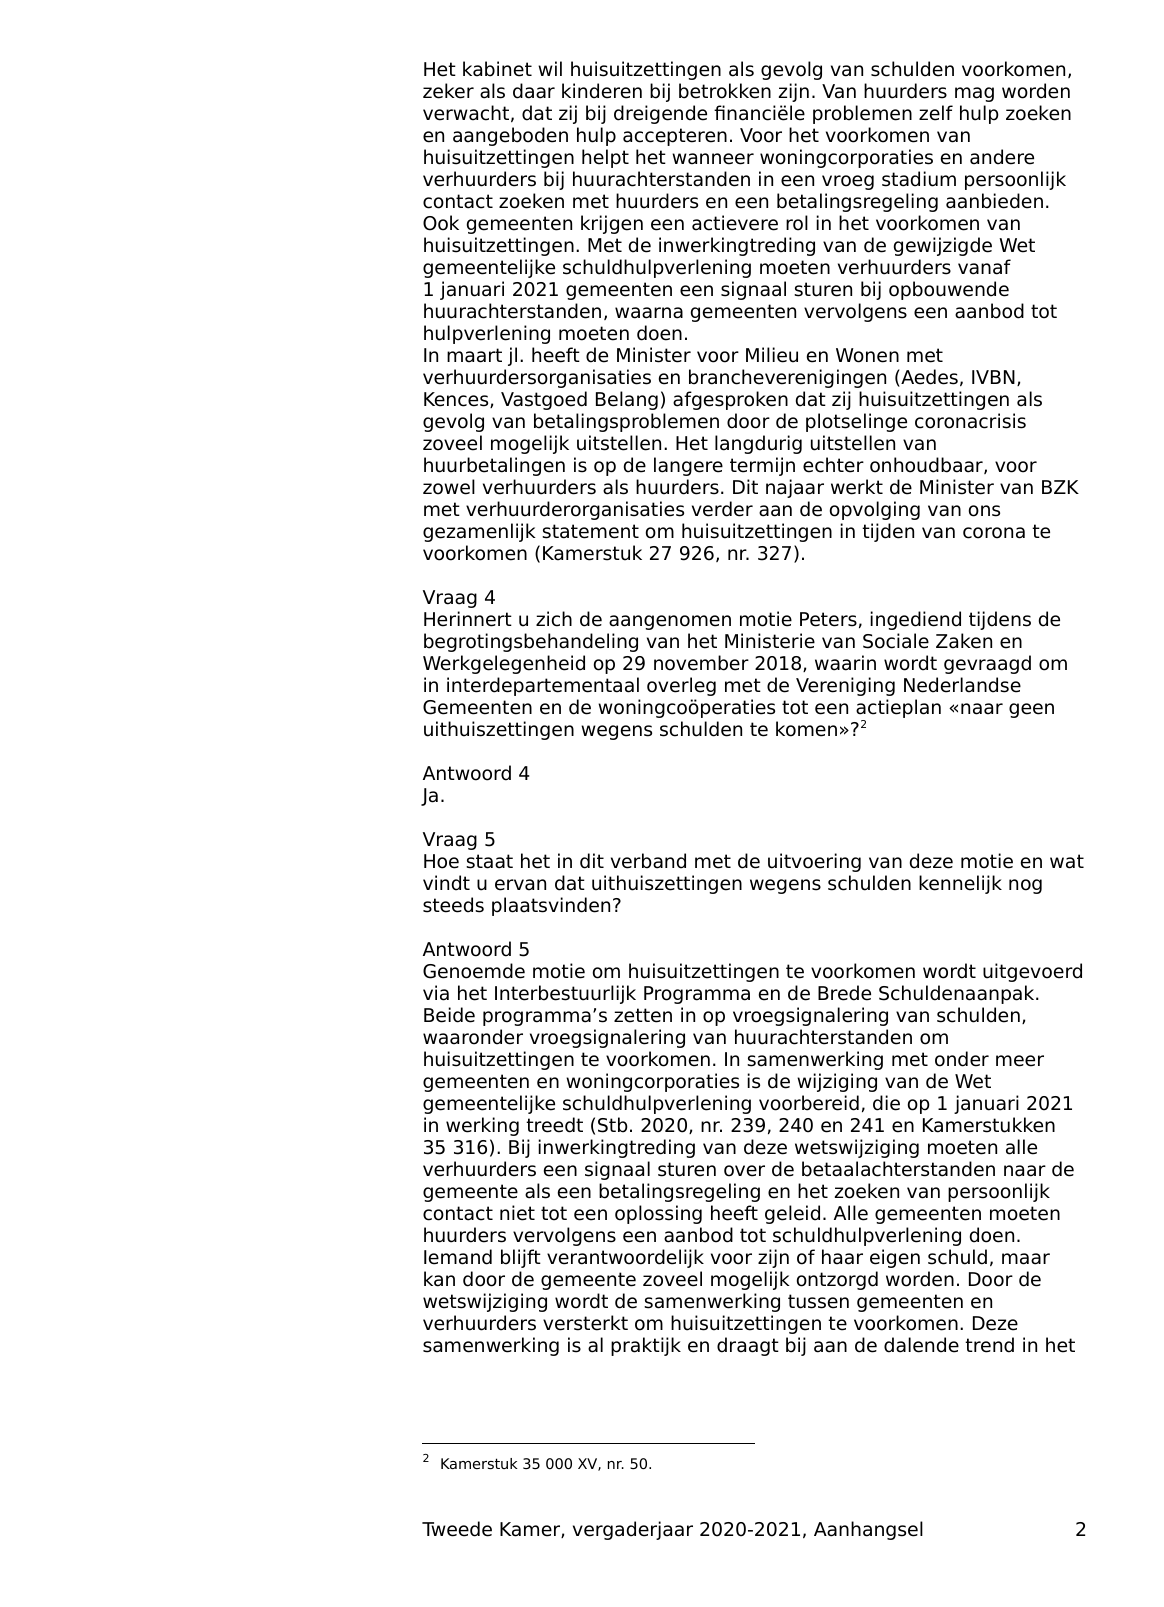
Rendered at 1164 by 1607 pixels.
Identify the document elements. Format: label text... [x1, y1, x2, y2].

text Kamerstuk 35 000 XV, nr. 50. [422, 1452, 1087, 1474]
text Antwoord 5 [422, 939, 1087, 961]
text Ja. [422, 785, 1087, 807]
text Herinnert u zich de aangenomen motie Peters, ingediend tijdens de begrotingsbehandeling van het Ministerie van Sociale Zaken en Werkgelegenheid op 29 november 2018, waarin wordt gevraagd om in interdepartementaal overleg met de Vereniging Nederlandse Gemeenten en de woningcoöperaties tot een actieplan «naar geen uithuiszettingen wegens schulden te komen»? [422, 609, 1087, 741]
text In maart jl. heeft de Minister voor Milieu en Wonen met verhuurdersorganisaties en brancheverenigingen (Aedes, IVBN, Kences, Vastgoed Belang) afgesproken dat zij huisuitzettingen als gevolg van betalingsproblemen door de plotselinge coronacrisis zoveel mogelijk uitstellen. Het langdurig uitstellen van huurbetalingen is op de langere termijn echter onhoudbaar, voor zowel verhuurders als huurders. Dit najaar werkt de Minister van BZK met verhuurderorganisaties verder aan de opvolging van ons gezamenlijk statement om huisuitzettingen in tijden van corona te voorkomen (Kamerstuk 27 926, nr. 327). [422, 345, 1087, 564]
text Antwoord 4 [422, 763, 1087, 785]
text Vraag 4 [422, 587, 1087, 609]
text Hoe staat het in dit verband met de uitvoering van deze motie en wat vindt u ervan dat uithuiszettingen wegens schulden kennelijk nog steeds plaatsvinden? [422, 851, 1087, 917]
text Het kabinet wil huisuitzettingen als gevolg van schulden voorkomen, zeker als daar kinderen bij betrokken zijn. Van huurders mag worden verwacht, dat zij bij dreigende financiële problemen zelf hulp zoeken en aangeboden hulp accepteren. Voor het voorkomen van huisuitzettingen helpt het wanneer woningcorporaties en andere verhuurders bij huurachterstanden in een vroeg stadium persoonlijk contact zoeken met huurders en een betalingsregeling aanbieden. Ook gemeenten krijgen een actievere rol in het voorkomen van huisuitzettingen. Met de inwerkingtreding van de gewijzigde Wet gemeentelijke schuldhulpverlening moeten verhuurders vanaf 1 januari 2021 gemeenten een signaal sturen bij opbouwende huurachterstanden, waarna gemeenten vervolgens een aanbod tot hulpverlening moeten doen. [422, 59, 1087, 345]
text Vraag 5 [422, 829, 1087, 851]
text Genoemde motie om huisuitzettingen te voorkomen wordt uitgevoerd via het Interbestuurlijk Programma en de Brede Schuldenaanpak. Beide programma’s zetten in op vroegsignalering van schulden, waaronder vroegsignalering van huurachterstanden om huisuitzettingen te voorkomen. In samenwerking met onder meer gemeenten en woningcorporaties is de wijziging van de Wet gemeentelijke schuldhulpverlening voorbereid, die op 1 januari 2021 in werking treedt (Stb. 2020, nr. 239, 240 en 241 en Kamerstukken 35 316). Bij inwerkingtreding van deze wetswijziging moeten alle verhuurders een signaal sturen over de betaalachterstanden naar de gemeente als een betalingsregeling en het zoeken van persoonlijk contact niet tot een oplossing heeft geleid. Alle gemeenten moeten huurders vervolgens een aanbod tot schuldhulpverlening doen. Iemand blijft verantwoordelijk voor zijn of haar eigen schuld, maar kan door de gemeente zoveel mogelijk ontzorgd worden. Door de wetswijziging wordt de samenwerking tussen gemeenten en verhuurders versterkt om huisuitzettingen te voorkomen. Deze samenwerking is al praktijk en draagt bij aan de dalende trend in het [422, 961, 1087, 1357]
